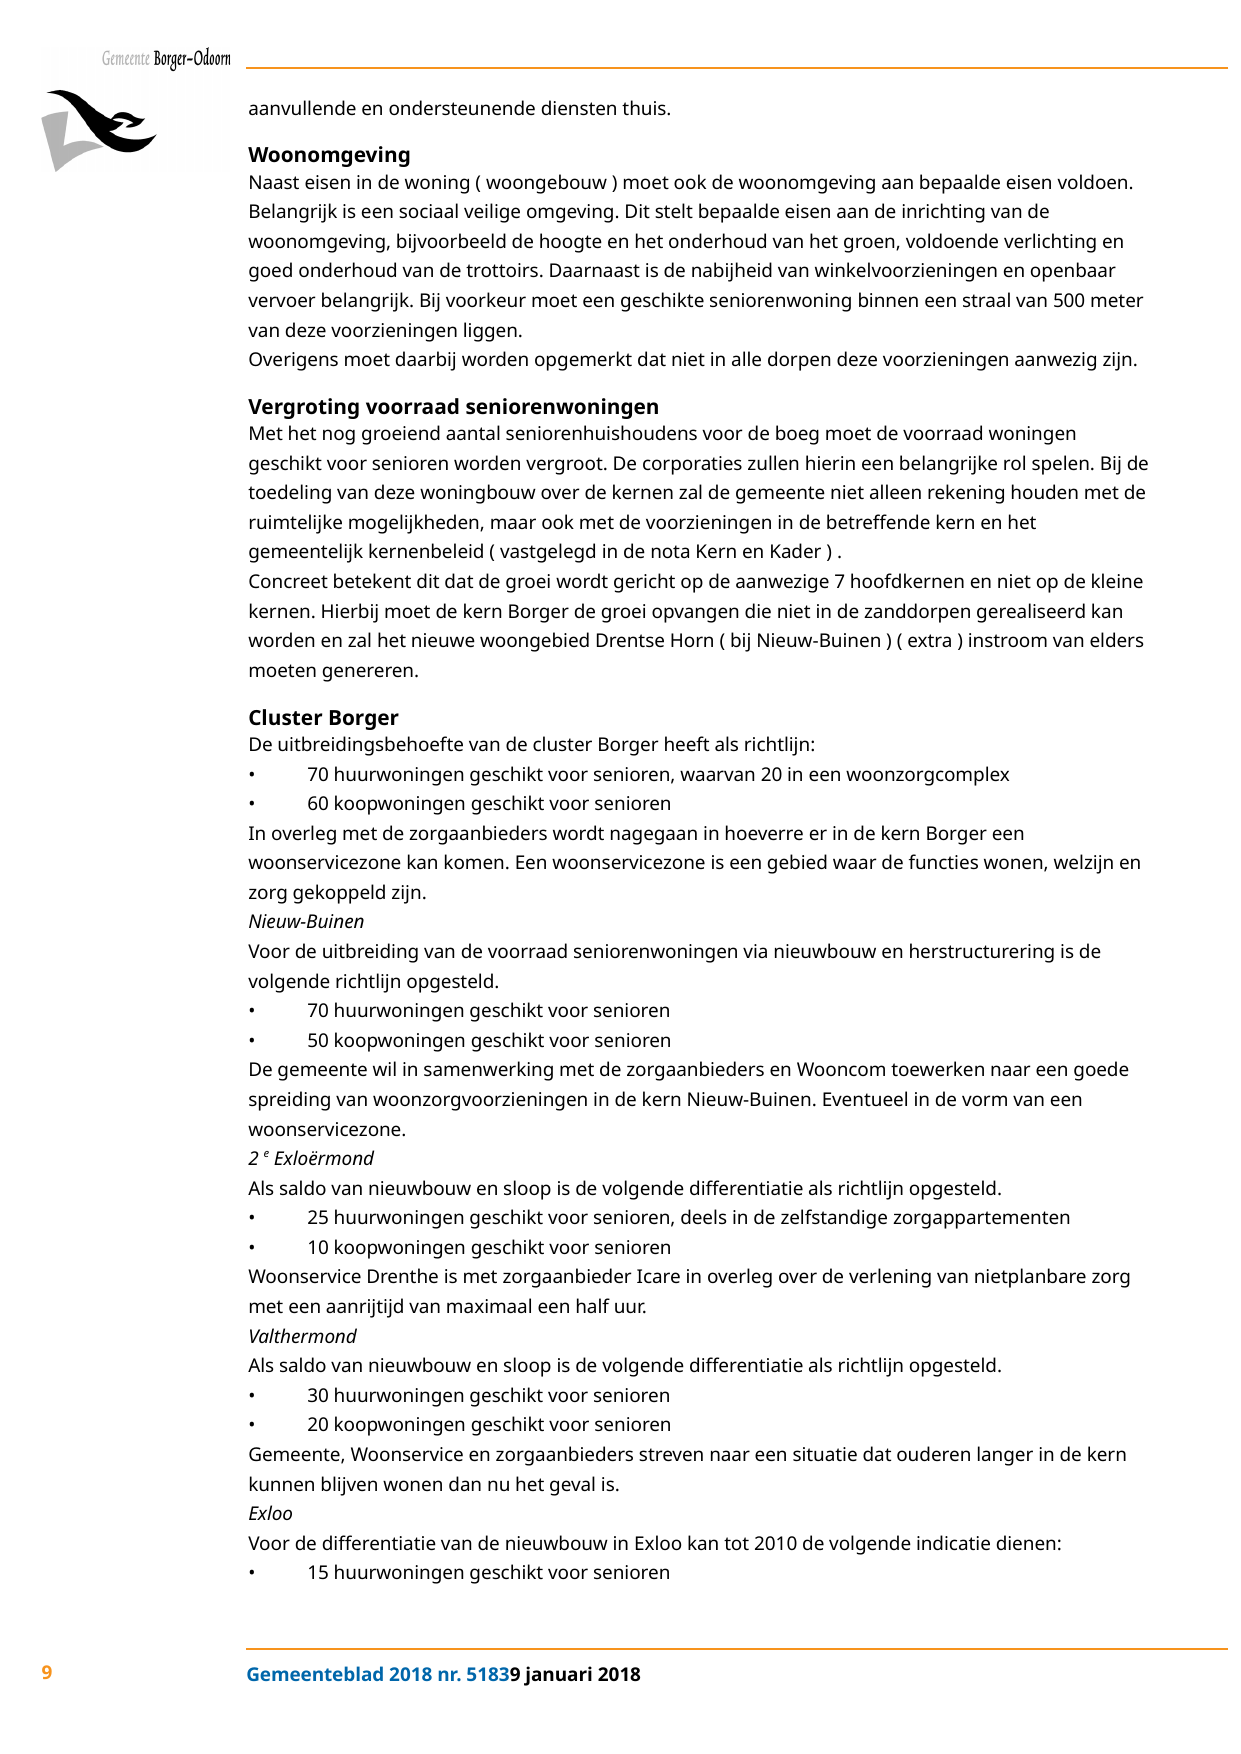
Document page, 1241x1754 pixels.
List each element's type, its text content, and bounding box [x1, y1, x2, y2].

text Exloo [248, 1500, 1152, 1526]
text Woonservice Drenthe is met zorgaanbieder Icare in overleg over de verlening van nietplanbare zorg met een aanrijtijd van maximaal een half uur. [248, 1264, 1152, 1319]
text aanvullende en ondersteunende diensten thuis. [248, 95, 1152, 121]
picture [41, 47, 231, 172]
text Cluster Borger [248, 703, 1152, 731]
text De gemeente wil in samenwerking met de zorgaanbieders en Wooncom toewerken naar een goede spreiding van woonzorgvoorzieningen in de kern Nieuw-Buinen. Eventueel in de vorm van een woonservicezone. [248, 1057, 1152, 1141]
text Concreet betekent dit dat de groei wordt gericht op de aanwezige 7 hoofdkernen en niet op de kleine kernen. Hierbij moet de kern Borger de groei opvangen die niet in de zanddorpen gerealiseerd kan worden en zal het nieuwe woongebied Drentse Horn ( bij Nieuw-Buinen ) ( extra ) instroom van elders moeten genereren. [248, 568, 1152, 683]
list 30 huurwoningen geschikt voor senioren [248, 1382, 1152, 1408]
text Met het nog groeiend aantal seniorenhuishoudens voor de boeg moet de voorraad woningen geschikt voor senioren worden vergroot. De corporaties zullen hierin een belangrijke rol spelen. Bij de toedeling van deze woningbouw over de kernen zal de gemeente niet alleen rekening houden met de ruimtelijke mogelijkheden, maar ook met de voorzieningen in de betreffende kern en het gemeentelijk kernenbeleid ( vastgelegd in de nota Kern en Kader ) . [248, 420, 1152, 564]
text Naast eisen in de woning ( woongebouw ) moet ook de woonomgeving aan bepaalde eisen voldoen. Belangrijk is een sociaal veilige omgeving. Dit stelt bepaalde eisen aan de inrichting van de woonomgeving, bijvoorbeeld de hoogte en het onderhoud van het groen, voldoende verlichting en goed onderhoud van de trottoirs. Daarnaast is de nabijheid van winkelvoorzieningen en openbaar vervoer belangrijk. Bij voorkeur moet een geschikte seniorenwoning binnen een straal van 500 meter van deze voorzieningen liggen. [248, 169, 1152, 342]
list 50 koopwoningen geschikt voor senioren [248, 1027, 1152, 1053]
list 70 huurwoningen geschikt voor senioren [248, 997, 1152, 1023]
text Nieuw-Buinen [248, 909, 1152, 934]
text Overigens moet daarbij worden opgemerkt dat niet in alle dorpen deze voorzieningen aanwezig zijn. [248, 346, 1152, 372]
text In overleg met de zorgaanbieders wordt nagegaan in hoeverre er in de kern Borger een woonservicezone kan komen. Een woonservicezone is een gebied waar de functies wonen, welzijn en zorg gekoppeld zijn. [248, 820, 1152, 905]
text De uitbreidingsbehoefte van de cluster Borger heeft als richtlijn: [248, 731, 1152, 757]
text 2 e Exloërmond [248, 1145, 1152, 1171]
text Voor de uitbreiding van de voorraad seniorenwoningen via nieuwbouw en herstructurering is de volgende richtlijn opgesteld. [248, 938, 1152, 993]
text Als saldo van nieuwbouw en sloop is de volgende differentiatie als richtlijn opgesteld. [248, 1352, 1152, 1378]
list 10 koopwoningen geschikt voor senioren [248, 1234, 1152, 1260]
list 70 huurwoningen geschikt voor senioren, waarvan 20 in een woonzorgcomplex [248, 761, 1152, 786]
text Voor de differentiatie van de nieuwbouw in Exloo kan tot 2010 de volgende indicatie dienen: [248, 1530, 1152, 1556]
list 60 koopwoningen geschikt voor senioren [248, 790, 1152, 816]
list 20 koopwoningen geschikt voor senioren [248, 1412, 1152, 1437]
text Vergroting voorraad seniorenwoningen [248, 392, 1152, 420]
text Gemeente, Woonservice en zorgaanbieders streven naar een situatie dat ouderen langer in de kern kunnen blijven wonen dan nu het geval is. [248, 1441, 1152, 1496]
text Als saldo van nieuwbouw en sloop is de volgende differentiatie als richtlijn opgesteld. [248, 1175, 1152, 1201]
text Valthermond [248, 1323, 1152, 1348]
list 25 huurwoningen geschikt voor senioren, deels in de zelfstandige zorgappartementen [248, 1204, 1152, 1230]
list 15 huurwoningen geschikt voor senioren [248, 1559, 1152, 1585]
text Woonomgeving [248, 140, 1152, 169]
